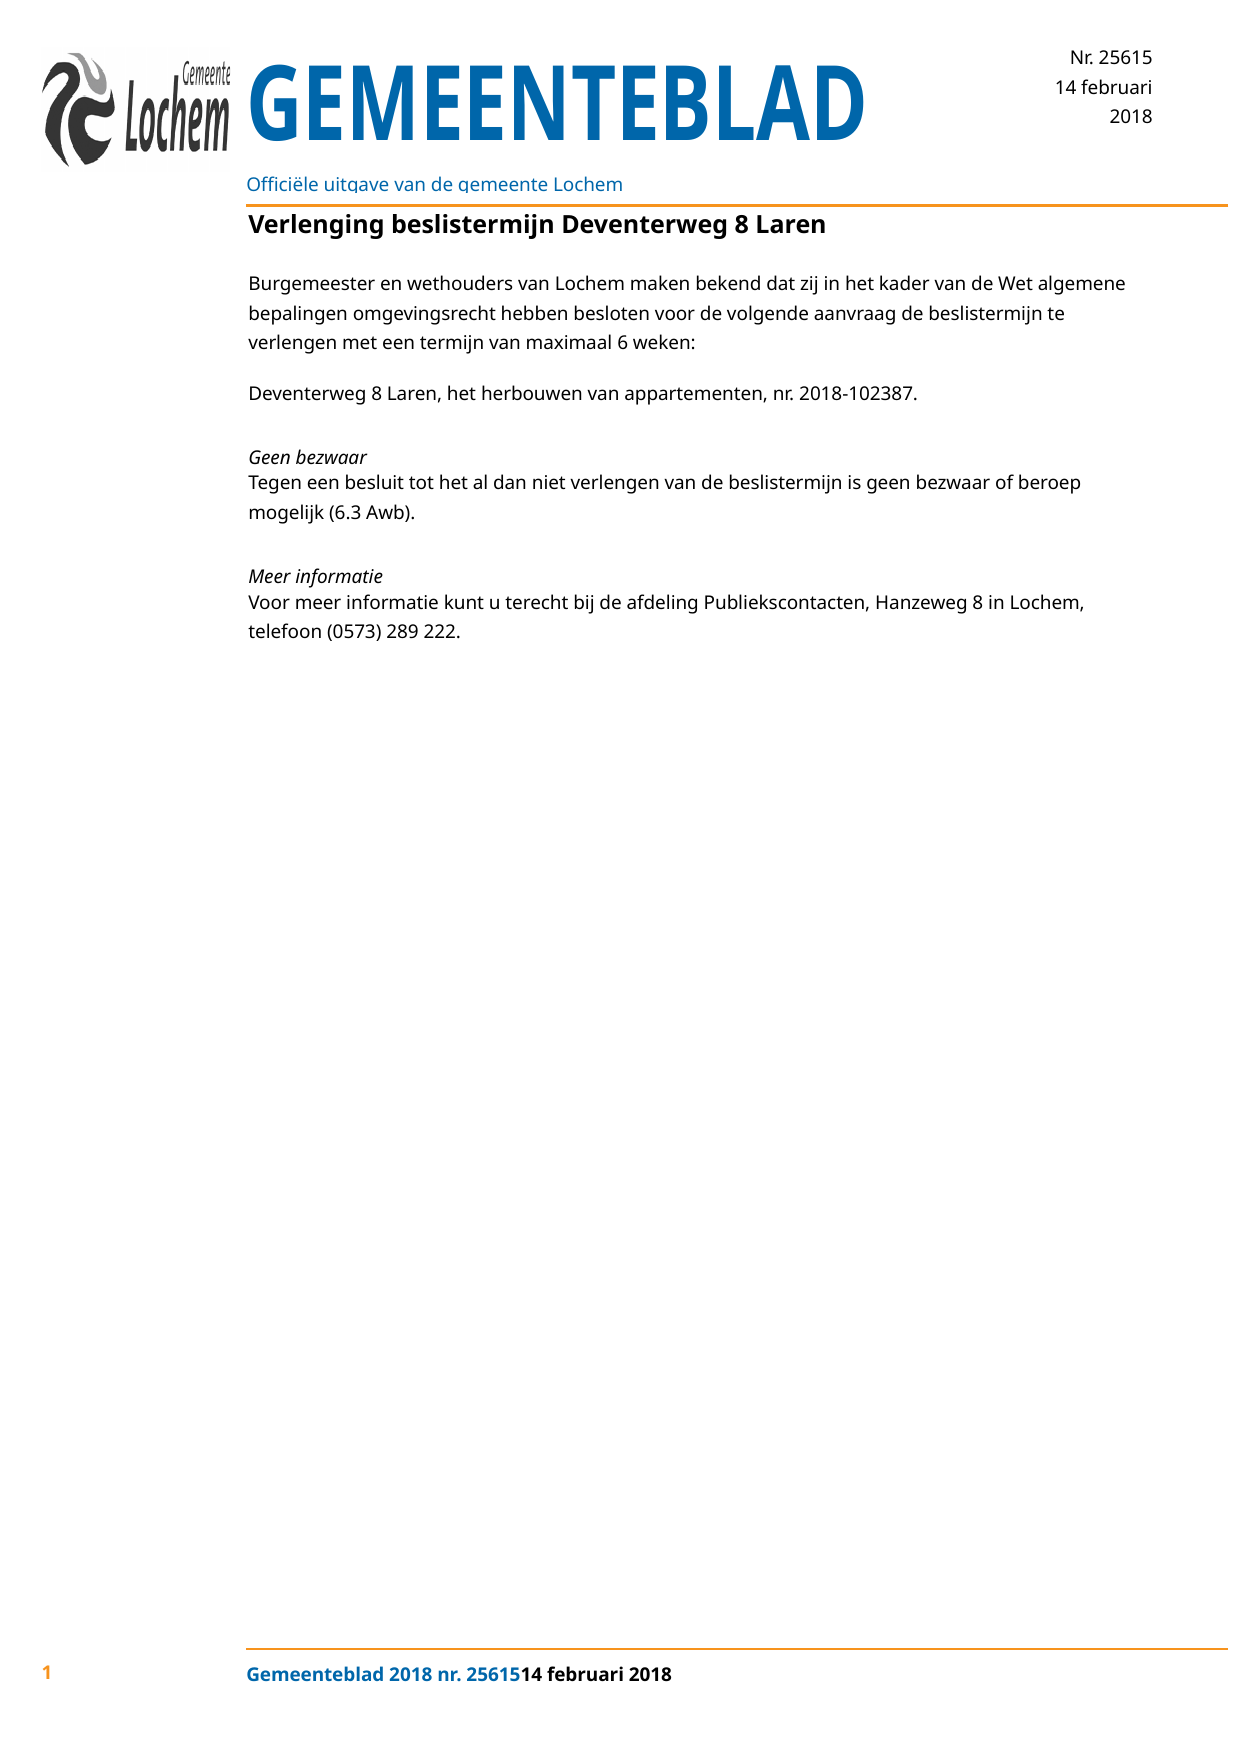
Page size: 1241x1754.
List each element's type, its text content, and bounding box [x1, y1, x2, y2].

picture [41, 47, 231, 172]
text Geen bezwaar [248, 444, 1152, 469]
text Burgemeester en wethouders van Lochem maken bekend dat zij in het kader van de Wet algemene bepalingen omgevingsrecht hebben besloten voor de volgende aanvraag de beslistermijn te verlengen met een termijn van maximaal 6 weken: [248, 270, 1152, 355]
text Tegen een besluit tot het al dan niet verlengen van de beslistermijn is geen bezwaar of beroep mogelijk (6.3 Awb). [248, 469, 1152, 525]
text Verlenging beslistermijn Deventerweg 8 Laren [248, 207, 1152, 241]
text Voor meer informatie kunt u terecht bij de afdeling Publiekscontacten, Hanzeweg 8 in Lochem, telefoon (0573) 289 222. [248, 589, 1152, 644]
text Deventerweg 8 Laren, het herbouwen van appartementen, nr. 2018-102387. [248, 380, 1152, 406]
text Meer informatie [248, 563, 1152, 589]
